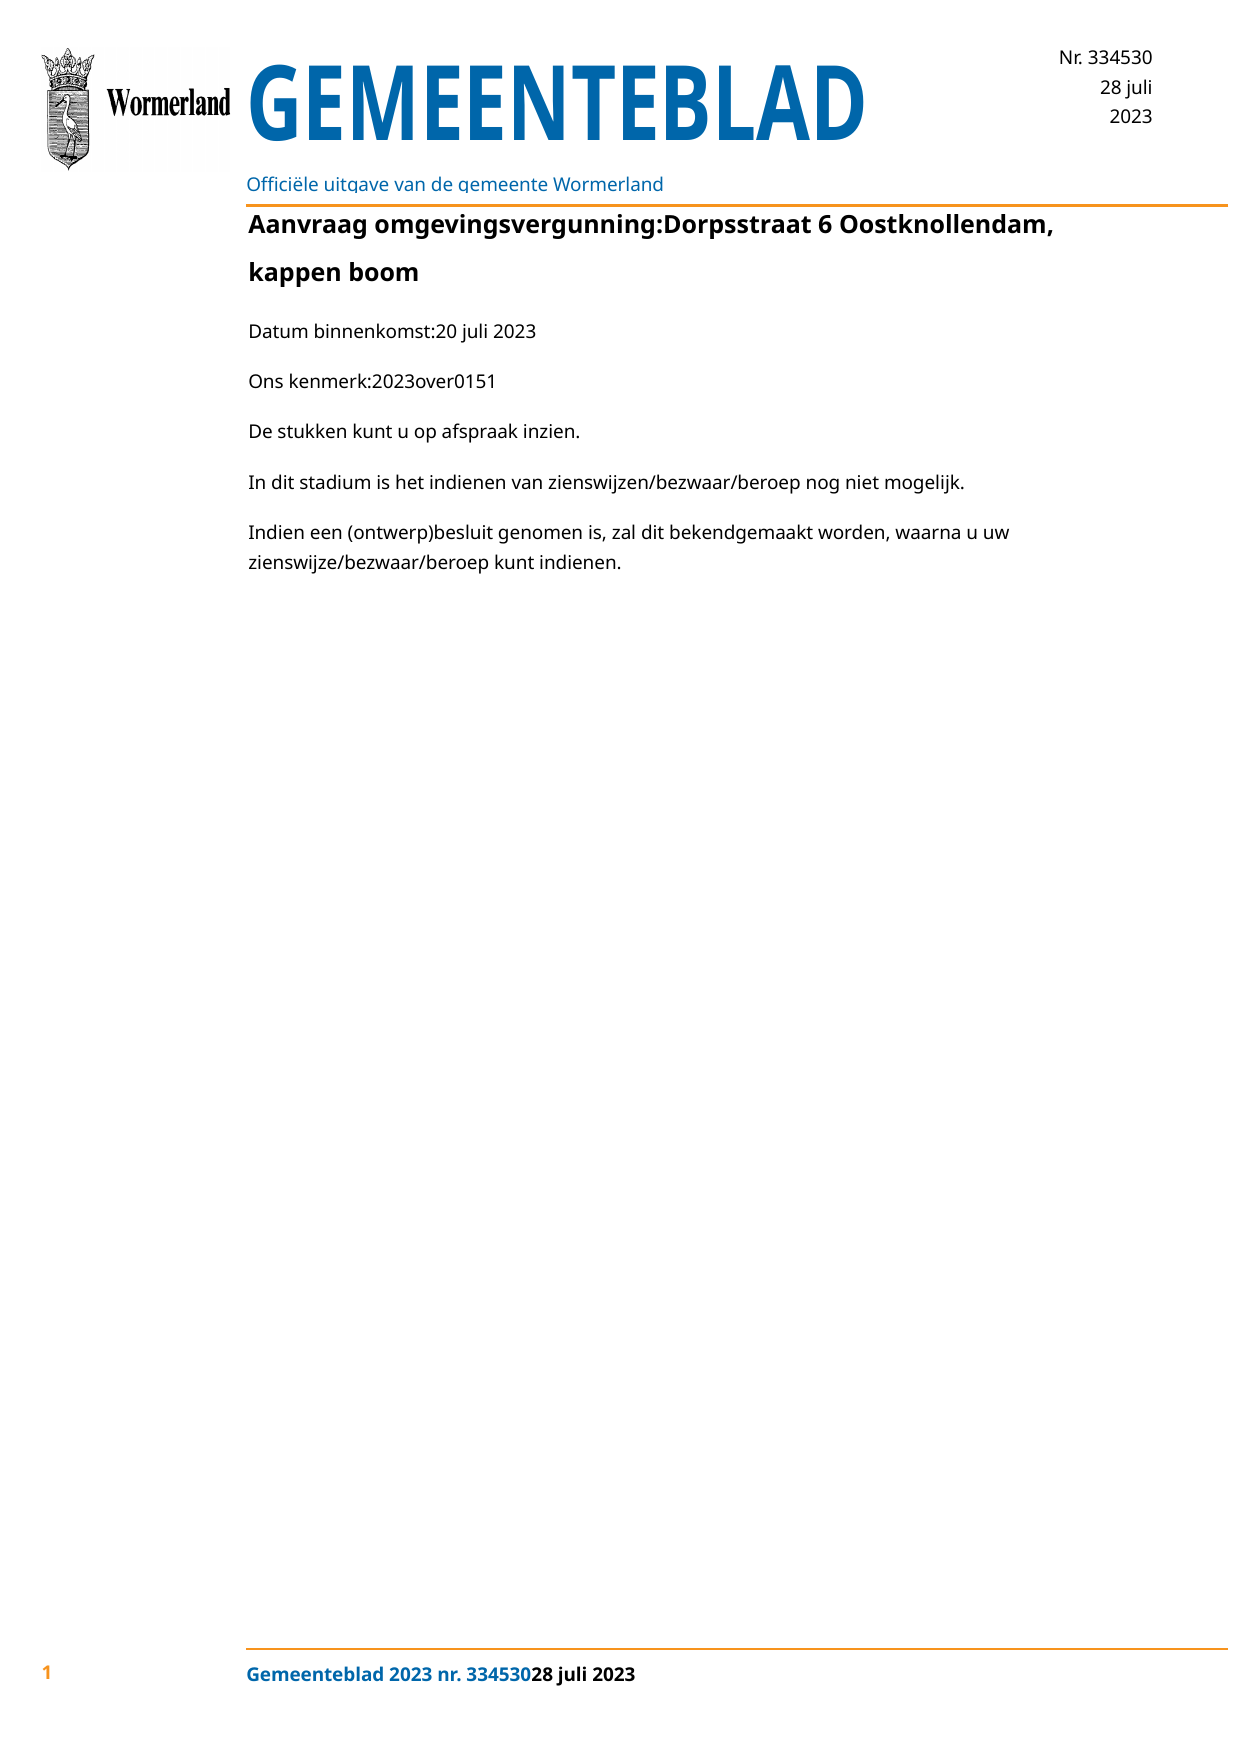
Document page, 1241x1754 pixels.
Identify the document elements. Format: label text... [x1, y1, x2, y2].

text Ons kenmerk:2023over0151 [248, 368, 1152, 394]
text Aanvraag omgevingsvergunning:Dorpsstraat 6 Oostknollendam, kappen boom [248, 207, 1152, 288]
text In dit stadium is het indienen van zienswijzen/bezwaar/beroep nog niet mogelijk. [248, 469, 1152, 495]
text De stukken kunt u op afspraak inzien. [248, 419, 1152, 444]
text Datum binnenkomst:20 juli 2023 [248, 318, 1152, 344]
text Indien een (ontwerp)besluit genomen is, zal dit bekendgemaakt worden, waarna u uw zienswijze/bezwaar/beroep kunt indienen. [248, 519, 1152, 575]
picture [41, 47, 231, 172]
